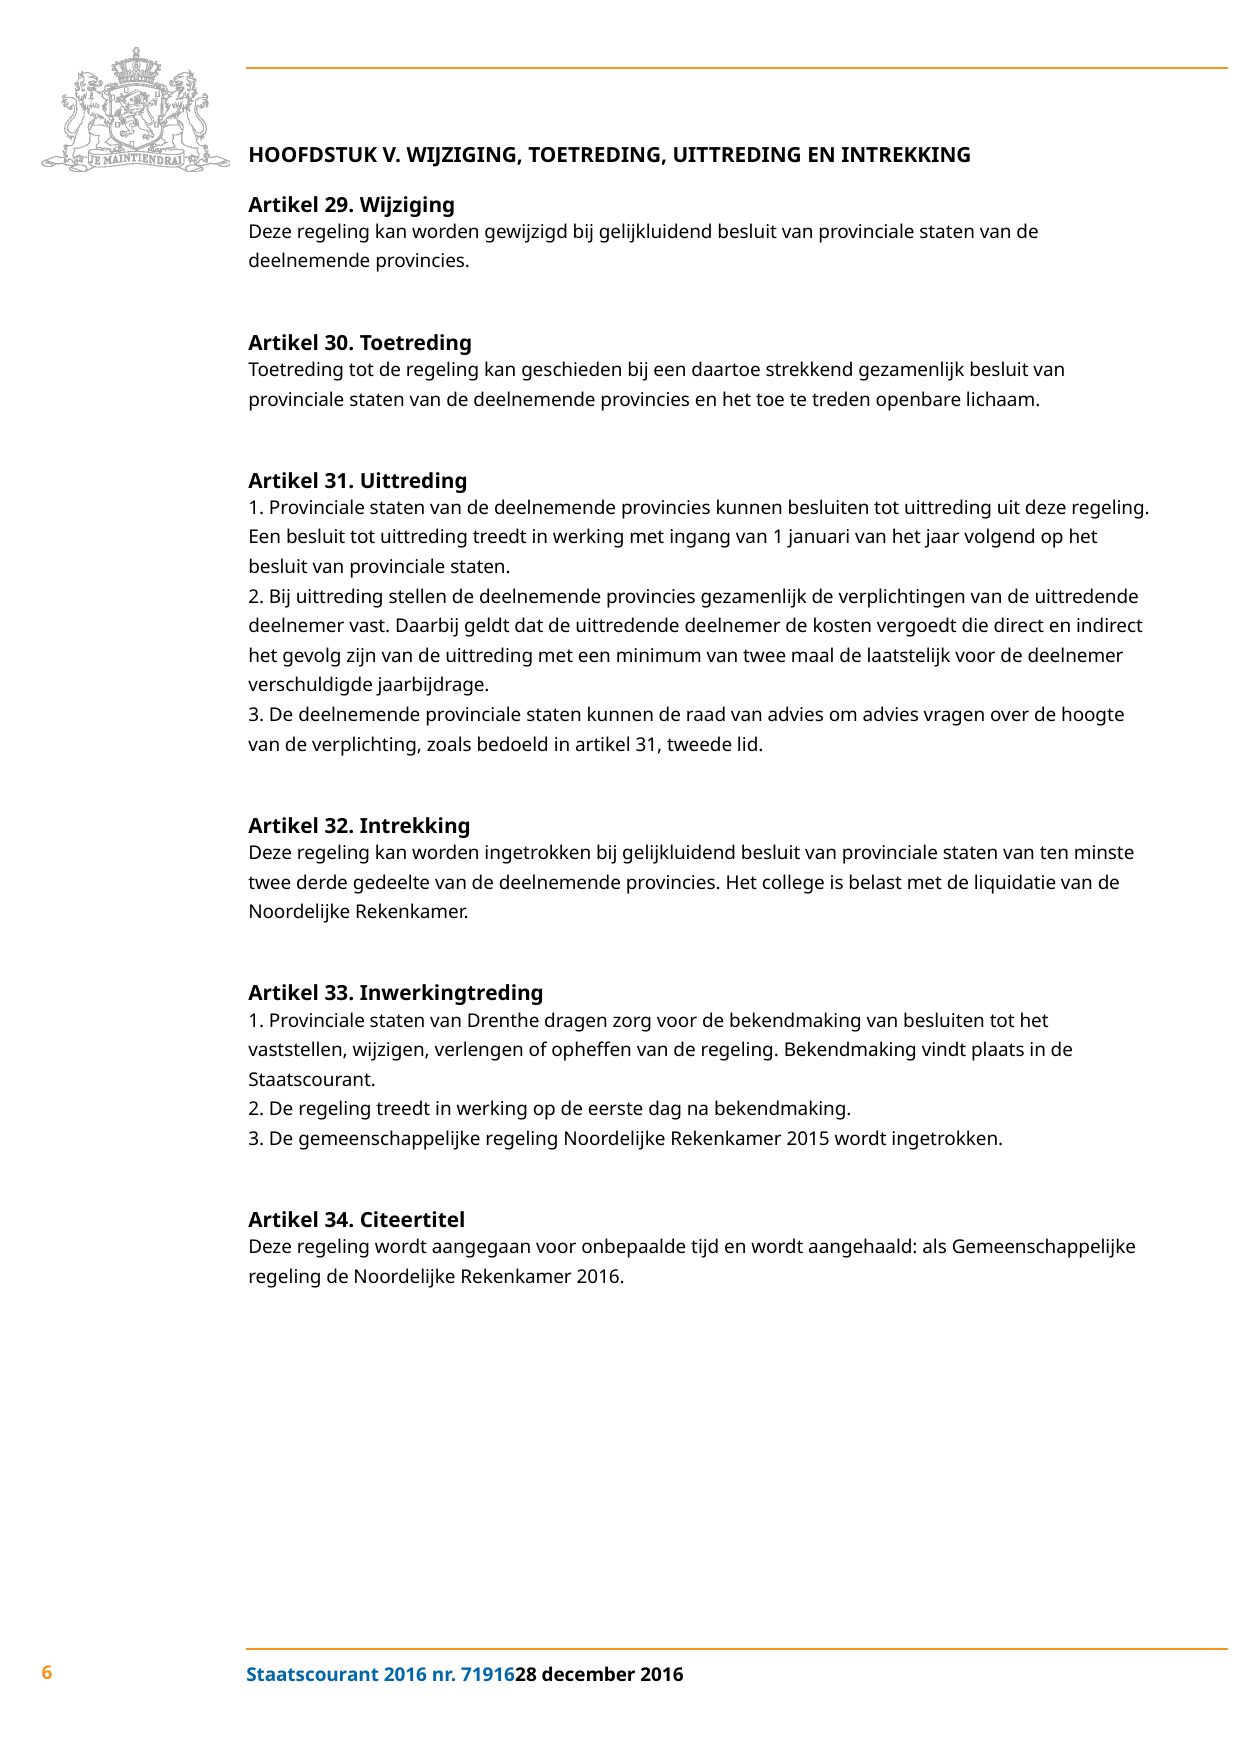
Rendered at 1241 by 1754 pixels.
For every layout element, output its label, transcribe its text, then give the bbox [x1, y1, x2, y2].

picture [41, 47, 231, 172]
text 3. De deelnemende provinciale staten kunnen de raad van advies om advies vragen over de hoogte van de verplichting, zoals bedoeld in artikel 31, tweede lid. [248, 701, 1152, 757]
text Deze regeling kan worden gewijzigd bij gelijkluidend besluit van provinciale staten van de deelnemende provincies. [248, 218, 1152, 273]
text Artikel 33. Inwerkingtreding [248, 978, 1152, 1007]
text 1. Provinciale staten van de deelnemende provincies kunnen besluiten tot uittreding uit deze regeling. Een besluit tot uittreding treedt in werking met ingang van 1 januari van het jaar volgend op het besluit van provinciale staten. [248, 494, 1152, 579]
text 3. De gemeenschappelijke regeling Noordelijke Rekenkamer 2015 wordt ingetrokken. [248, 1125, 1152, 1151]
text Artikel 30. Toetreding [248, 328, 1152, 356]
text 2. De regeling treedt in werking op de eerste dag na bekendmaking. [248, 1096, 1152, 1121]
text Deze regeling wordt aangegaan voor onbepaalde tijd en wordt aangehaald: als Gemeenschappelijke regeling de Noordelijke Rekenkamer 2016. [248, 1234, 1152, 1289]
text HOOFDSTUK V. WIJZIGING, TOETREDING, UITTREDING EN INTREKKING [248, 140, 1152, 169]
text Artikel 31. Uittreding [248, 466, 1152, 494]
text Deze regeling kan worden ingetrokken bij gelijkluidend besluit van provinciale staten van ten minste twee derde gedeelte van de deelnemende provincies. Het college is belast met de liquidatie van de Noordelijke Rekenkamer. [248, 839, 1152, 924]
text Artikel 32. Intrekking [248, 811, 1152, 839]
text Artikel 34. Citeertitel [248, 1205, 1152, 1234]
text 1. Provinciale staten van Drenthe dragen zorg voor de bekendmaking van besluiten tot het vaststellen, wijzigen, verlengen of opheffen van de regeling. Bekendmaking vindt plaats in de Staatscourant. [248, 1007, 1152, 1092]
text 2. Bij uittreding stellen de deelnemende provincies gezamenlijk de verplichtingen van de uittredende deelnemer vast. Daarbij geldt dat de uittredende deelnemer de kosten vergoedt die direct en indirect het gevolg zijn van de uittreding met een minimum van twee maal de laatstelijk voor de deelnemer verschuldigde jaarbijdrage. [248, 583, 1152, 697]
text Toetreding tot de regeling kan geschieden bij een daartoe strekkend gezamenlijk besluit van provinciale staten van de deelnemende provincies en het toe te treden openbare lichaam. [248, 356, 1152, 411]
text Artikel 29. Wijziging [248, 190, 1152, 218]
